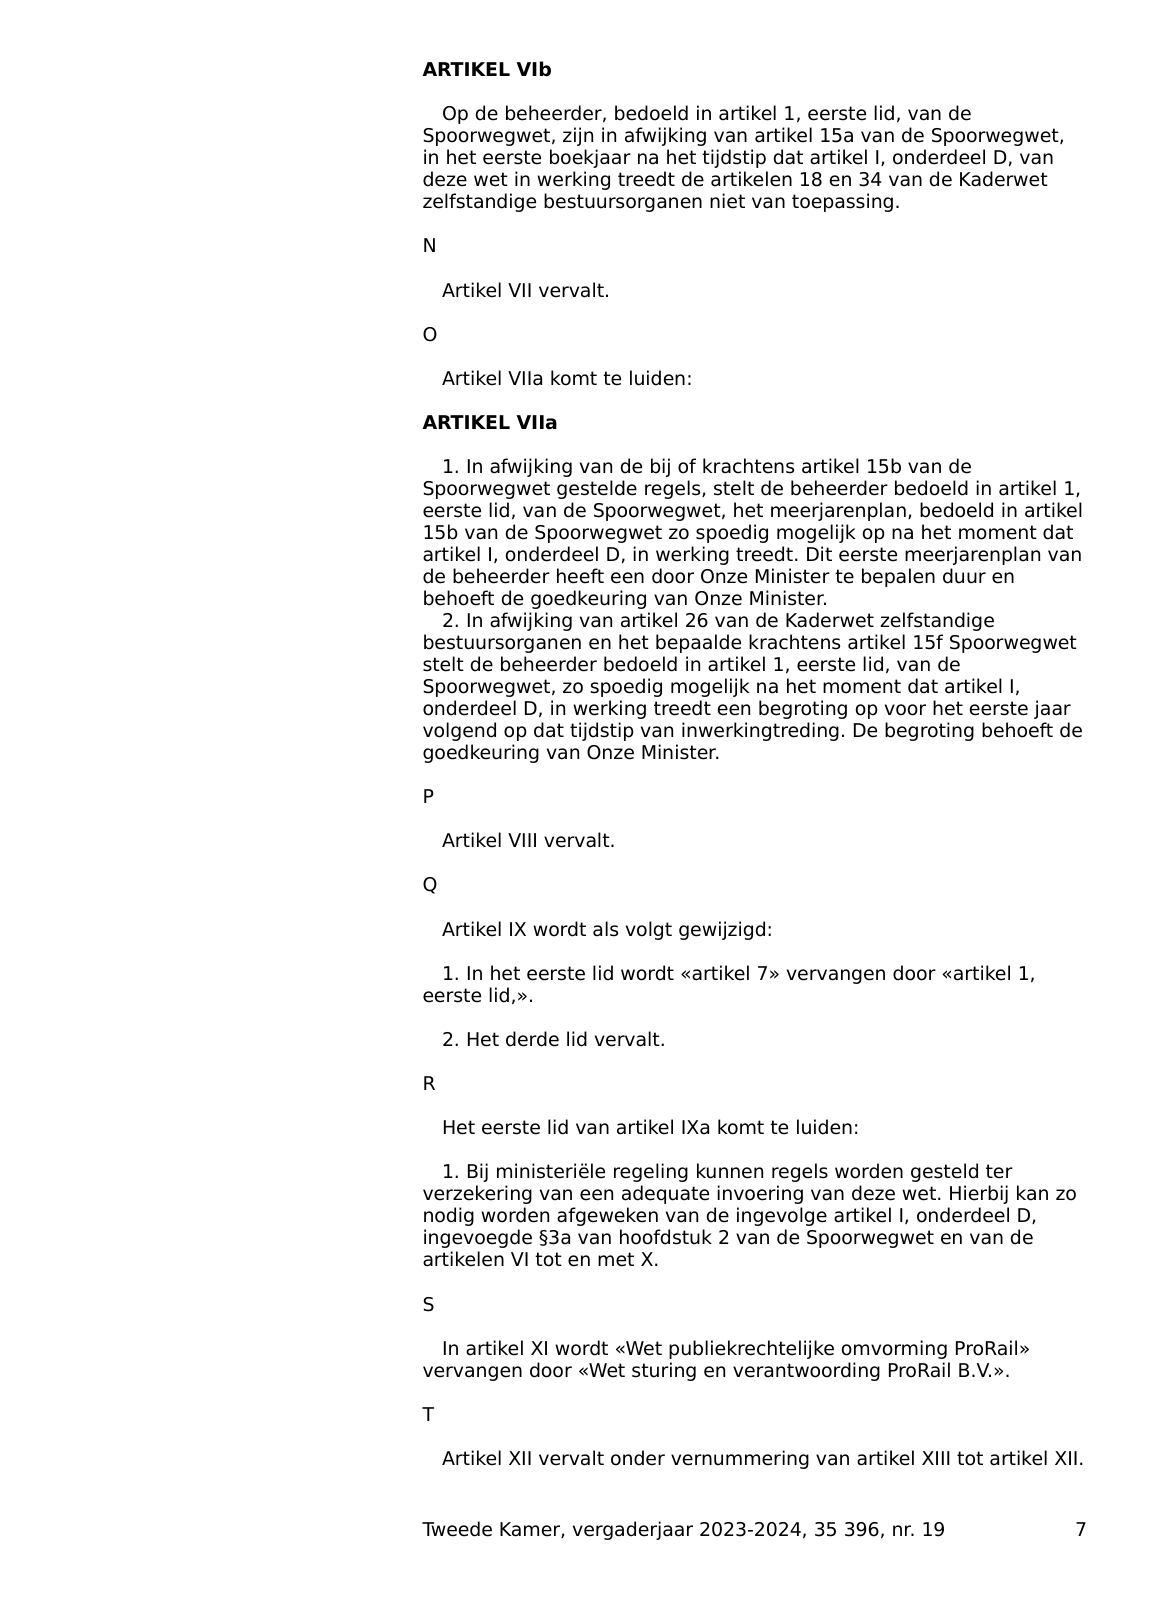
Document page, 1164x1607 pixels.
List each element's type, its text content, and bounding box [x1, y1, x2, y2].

text Artikel VIII vervalt. [422, 830, 1087, 852]
text Het eerste lid van artikel IXa komt te luiden: [422, 1117, 1087, 1139]
text Artikel XII vervalt onder vernummering van artikel XIII tot artikel XII. [422, 1448, 1087, 1470]
subtitle S [422, 1293, 1087, 1315]
subtitle Q [422, 874, 1087, 896]
subtitle R [422, 1073, 1087, 1095]
subtitle ARTIKEL VIIa [422, 412, 1087, 434]
text 2. Het derde lid vervalt. [422, 1029, 1087, 1051]
subtitle ARTIKEL VIb [422, 59, 1087, 81]
text In artikel XI wordt «Wet publiekrechtelijke omvorming ProRail» vervangen door «Wet sturing en verantwoording ProRail B.V.». [422, 1338, 1087, 1382]
text 1. In afwijking van de bij of krachtens artikel 15b van de Spoorwegwet gestelde regels, stelt de beheerder bedoeld in artikel 1, eerste lid, van de Spoorwegwet, het meerjarenplan, bedoeld in artikel 15b van de Spoorwegwet zo spoedig mogelijk op na het moment dat artikel I, onderdeel D, in werking treedt. Dit eerste meerjarenplan van de beheerder heeft een door Onze Minister te bepalen duur en behoeft de goedkeuring van Onze Minister. [422, 456, 1087, 610]
subtitle O [422, 324, 1087, 346]
subtitle N [422, 235, 1087, 257]
text Artikel VIIa komt te luiden: [422, 368, 1087, 390]
text Artikel VII vervalt. [422, 279, 1087, 301]
text 1. In het eerste lid wordt «artikel 7» vervangen door «artikel 1, eerste lid,». [422, 963, 1087, 1007]
subtitle P [422, 786, 1087, 808]
text Artikel IX wordt als volgt gewijzigd: [422, 918, 1087, 941]
text 2. In afwijking van artikel 26 van de Kaderwet zelfstandige bestuursorganen en het bepaalde krachtens artikel 15f Spoorwegwet stelt de beheerder bedoeld in artikel 1, eerste lid, van de Spoorwegwet, zo spoedig mogelijk na het moment dat artikel I, onderdeel D, in werking treedt een begroting op voor het eerste jaar volgend op dat tijdstip van inwerkingtreding. De begroting behoeft de goedkeuring van Onze Minister. [422, 610, 1087, 764]
text 1. Bij ministeriële regeling kunnen regels worden gesteld ter verzekering van een adequate invoering van deze wet. Hierbij kan zo nodig worden afgeweken van de ingevolge artikel I, onderdeel D, ingevoegde §3a van hoofdstuk 2 van de Spoorwegwet en van de artikelen VI tot en met X. [422, 1161, 1087, 1271]
text Op de beheerder, bedoeld in artikel 1, eerste lid, van de Spoorwegwet, zijn in afwijking van artikel 15a van de Spoorwegwet, in het eerste boekjaar na het tijdstip dat artikel I, onderdeel D, van deze wet in werking treedt de artikelen 18 en 34 van de Kaderwet zelfstandige bestuursorganen niet van toepassing. [422, 103, 1087, 213]
subtitle T [422, 1404, 1087, 1426]
